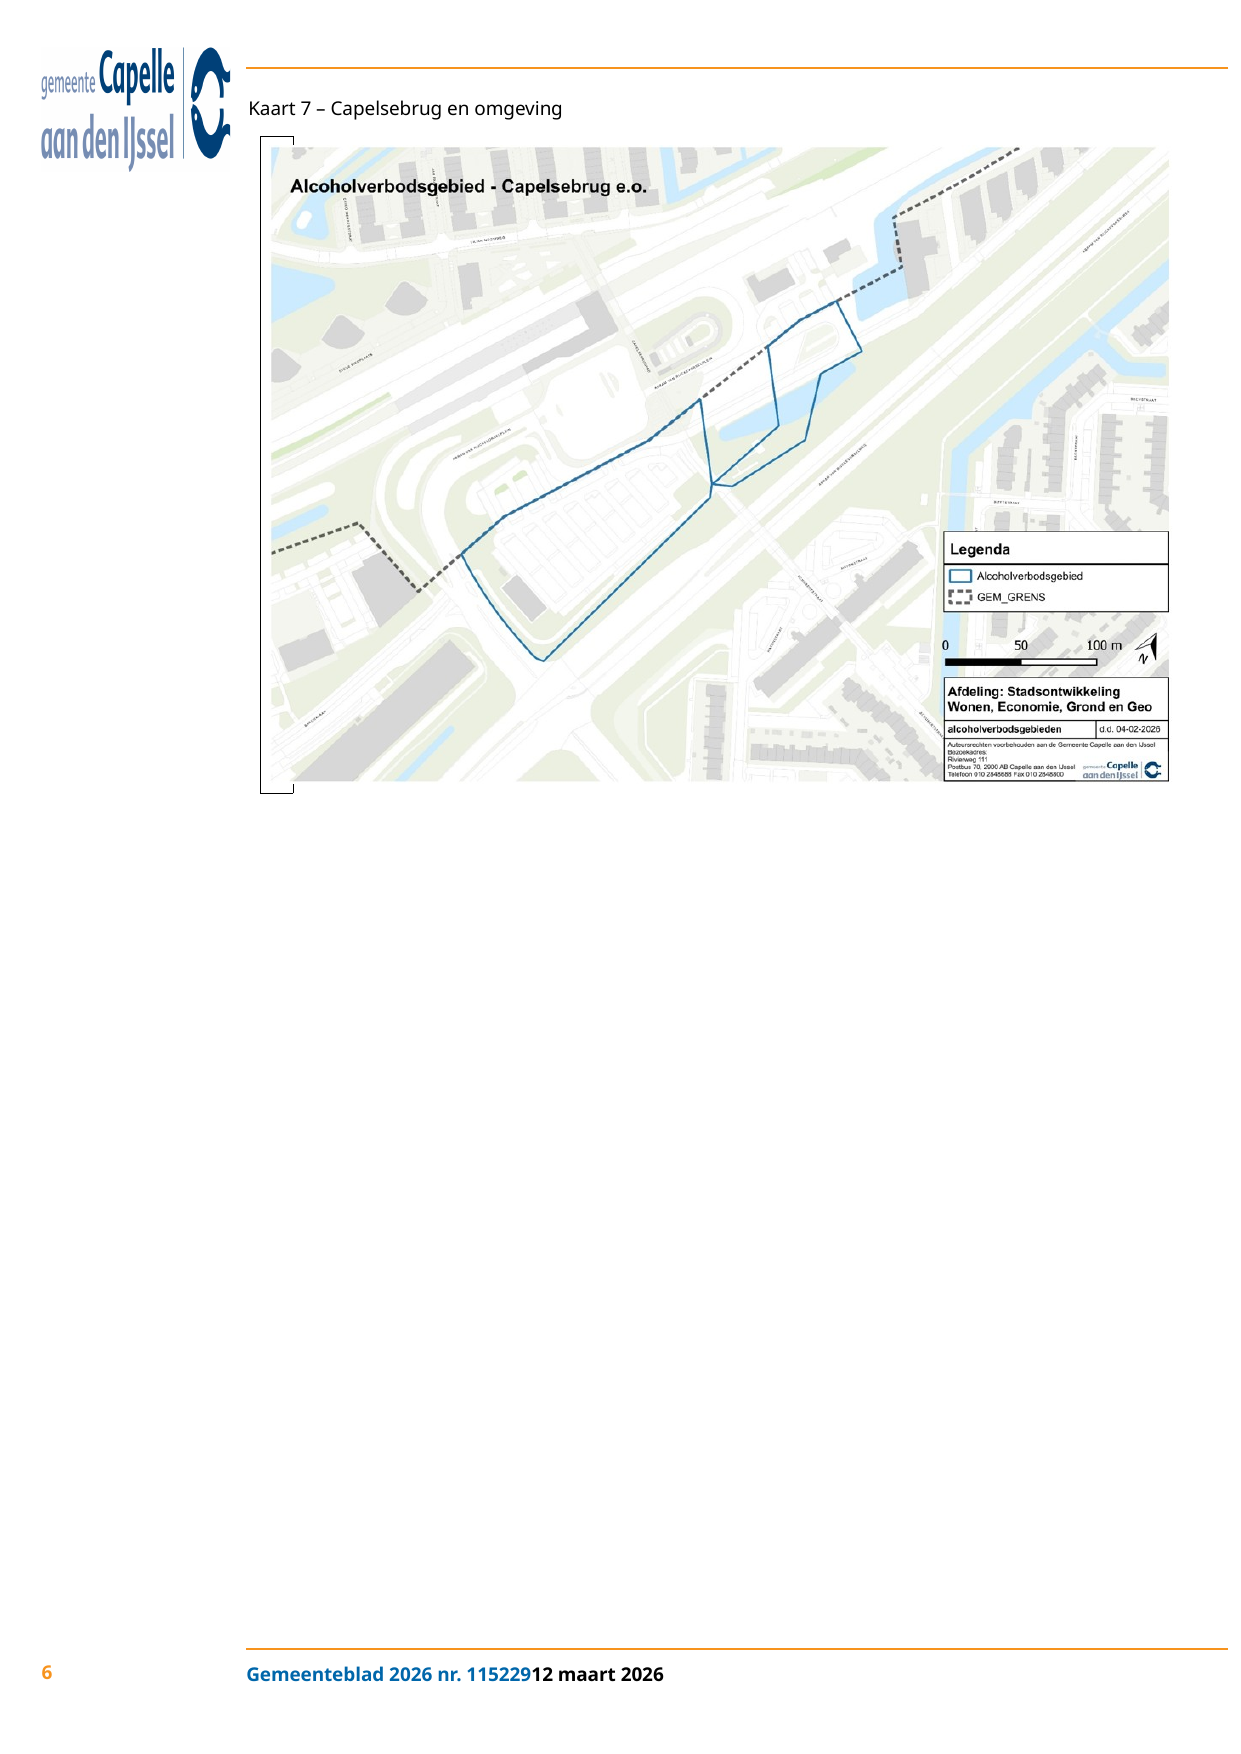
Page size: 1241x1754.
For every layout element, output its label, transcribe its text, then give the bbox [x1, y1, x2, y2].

picture [41, 47, 231, 172]
text Kaart 7 – Capelsebrug en omgeving [248, 95, 1152, 121]
picture [268, 145, 1173, 784]
